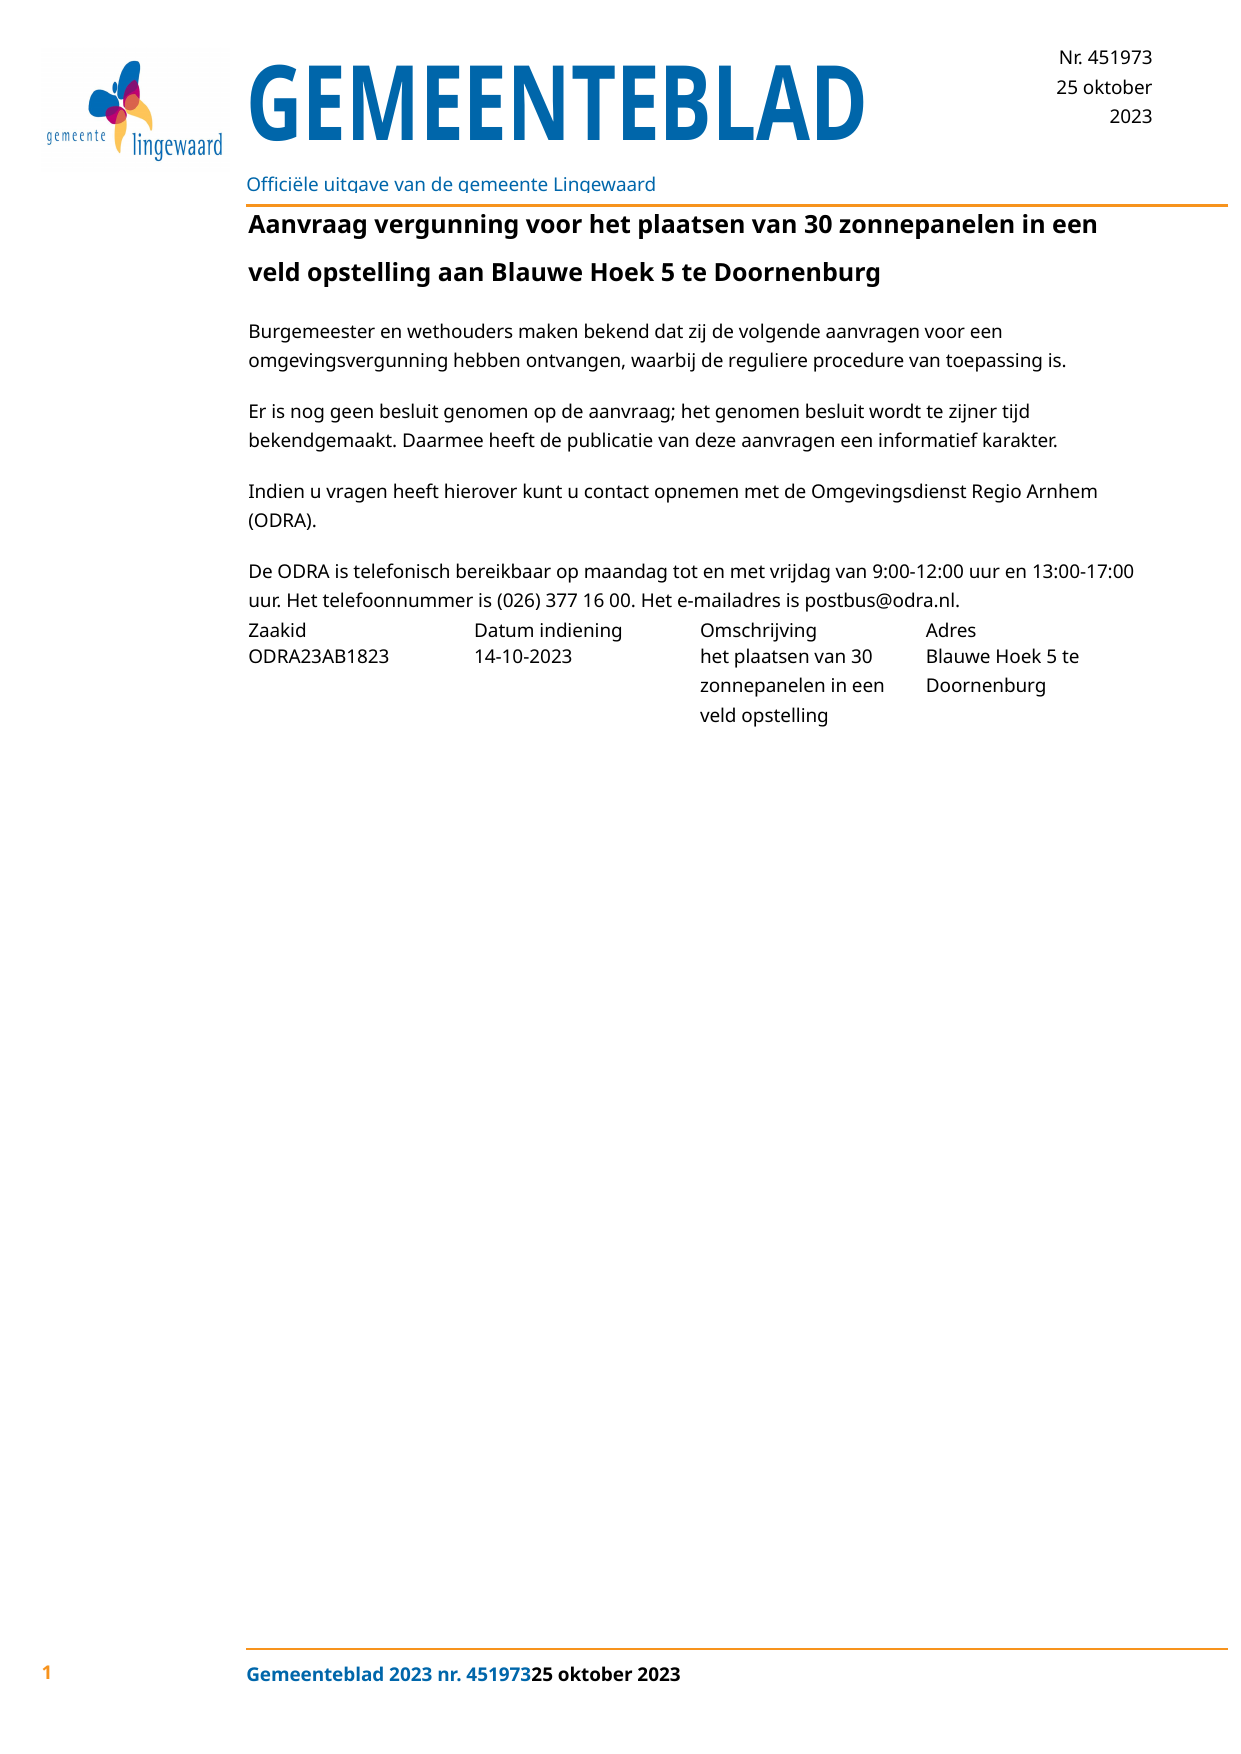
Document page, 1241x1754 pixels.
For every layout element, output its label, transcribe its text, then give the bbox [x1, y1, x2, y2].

text De ODRA is telefonisch bereikbaar op maandag tot en met vrijdag van 9:00-12:00 uur en 13:00-17:00 uur. Het telefoonnummer is (026) 377 16 00. Het e-mailadres is postbus@odra.nl. [248, 558, 1152, 613]
table_cell ODRA23AB1823 [248, 643, 474, 728]
text Indien u vragen heeft hierover kunt u contact opnemen met de Omgevingsdienst Regio Arnhem (ODRA). [248, 478, 1152, 533]
text Aanvraag vergunning voor het plaatsen van 30 zonnepanelen in een veld opstelling aan Blauwe Hoek 5 te Doornenburg [248, 207, 1152, 288]
picture [41, 47, 231, 172]
table_header Datum indiening [474, 617, 700, 643]
table_cell 14-10-2023 [474, 643, 700, 728]
table_cell Blauwe Hoek 5 te Doornenburg [926, 643, 1152, 728]
table_header Adres [926, 617, 1152, 643]
text Er is nog geen besluit genomen op de aanvraag; het genomen besluit wordt te zijner tijd bekendgemaakt. Daarmee heeft de publicatie van deze aanvragen een informatief karakter. [248, 398, 1152, 453]
table_header Omschrijving [700, 617, 926, 643]
table_cell het plaatsen van 30 zonnepanelen in een veld opstelling [700, 643, 926, 728]
text Burgemeester en wethouders maken bekend dat zij de volgende aanvragen voor een omgevingsvergunning hebben ontvangen, waarbij de reguliere procedure van toepassing is. [248, 318, 1152, 373]
table_header Zaakid [248, 617, 474, 643]
